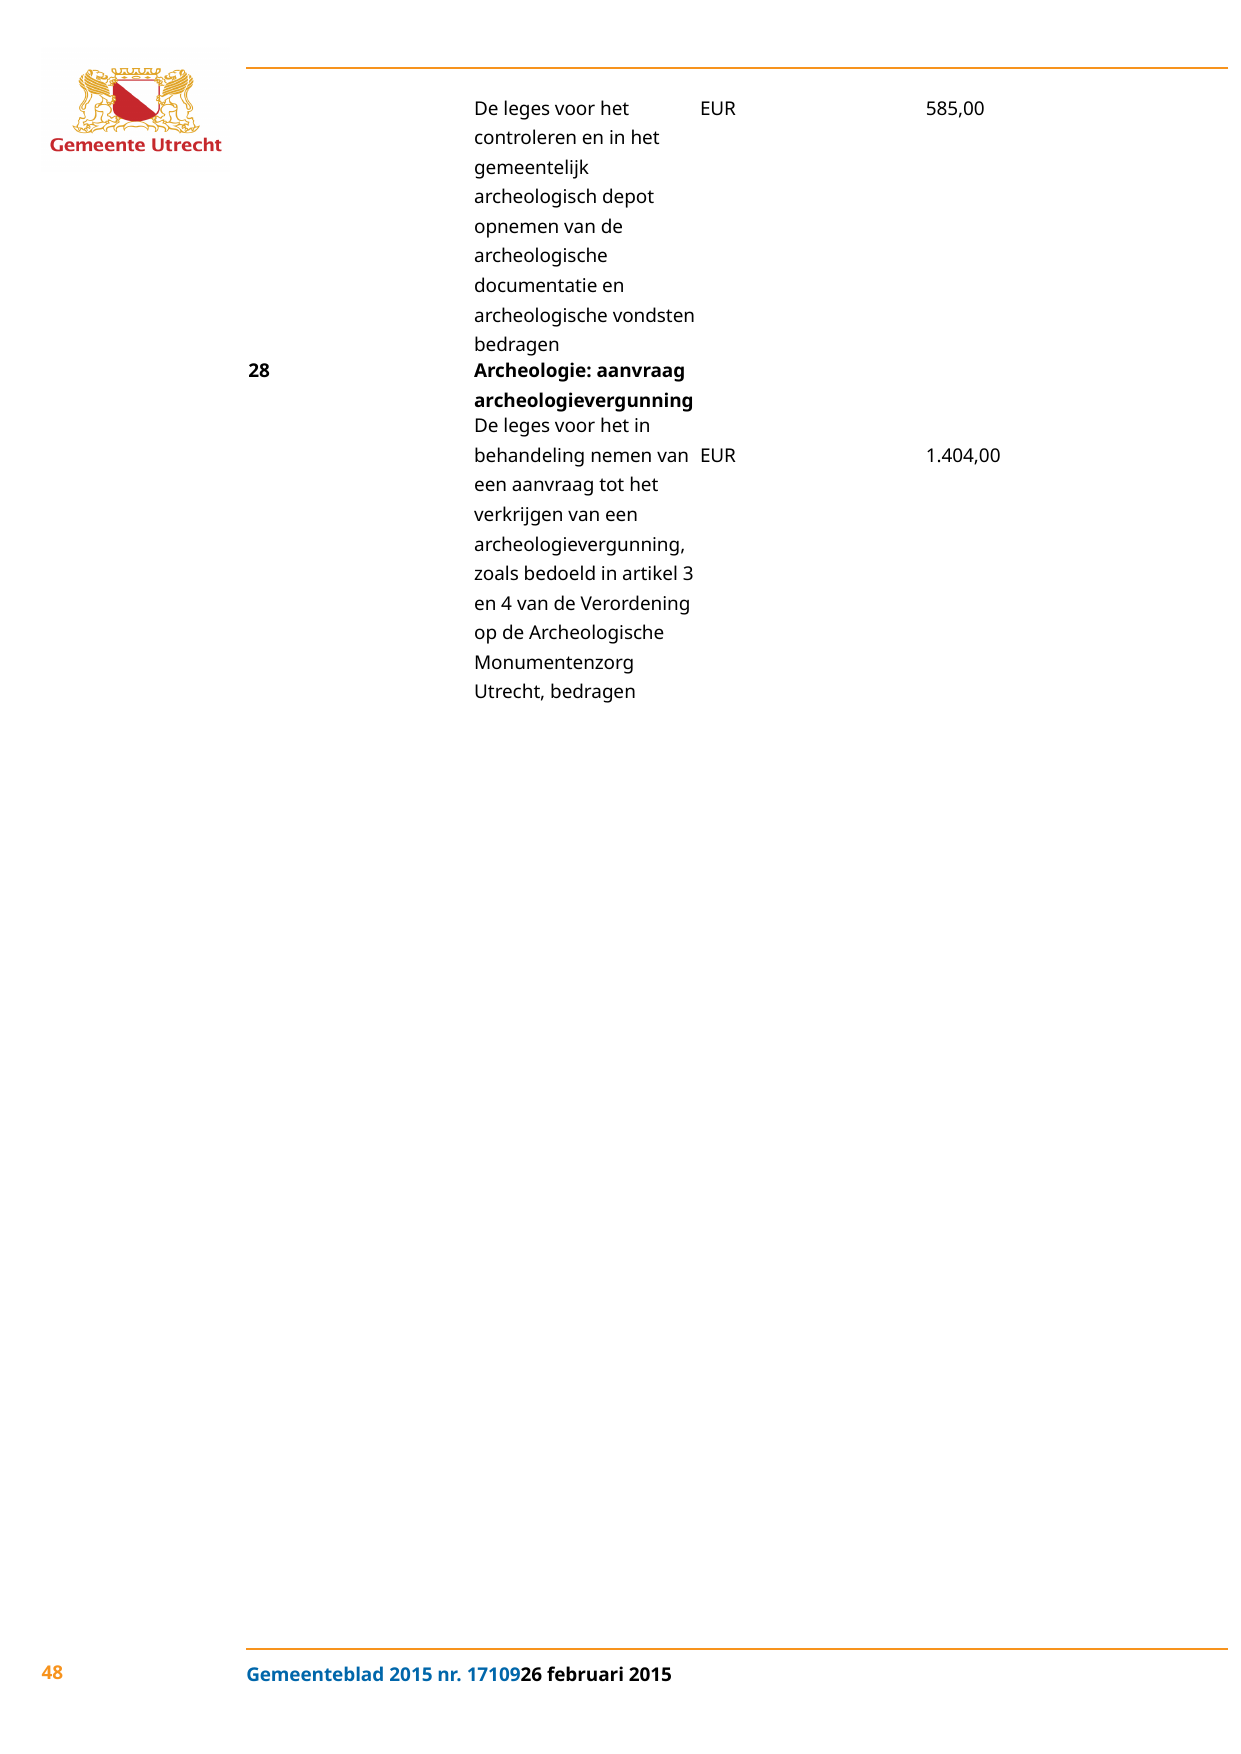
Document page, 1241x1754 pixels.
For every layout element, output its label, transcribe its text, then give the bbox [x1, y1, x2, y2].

picture [41, 47, 231, 172]
table_cell [248, 95, 474, 357]
table_cell EUR [700, 413, 926, 704]
table_cell Archeologie: aanvraag archeologievergunning [474, 357, 700, 412]
table_cell [926, 357, 1152, 412]
table_cell De leges voor het in behandeling nemen van een aanvraag tot het verkrijgen van een archeologievergunning, zoals bedoeld in artikel 3 en 4 van de Verordening op de Archeologische Monumentenzorg Utrecht, bedragen [474, 413, 700, 704]
table_cell 1.404,00 [926, 413, 1152, 704]
table_cell [248, 413, 474, 704]
table_cell EUR [700, 95, 926, 357]
table_cell [700, 357, 926, 412]
table_cell 28 [248, 357, 474, 412]
table_cell 585,00 [926, 95, 1152, 357]
table_cell De leges voor het controleren en in het gemeentelijk archeologisch depot opnemen van de archeologische documentatie en archeologische vondsten bedragen [474, 95, 700, 357]
